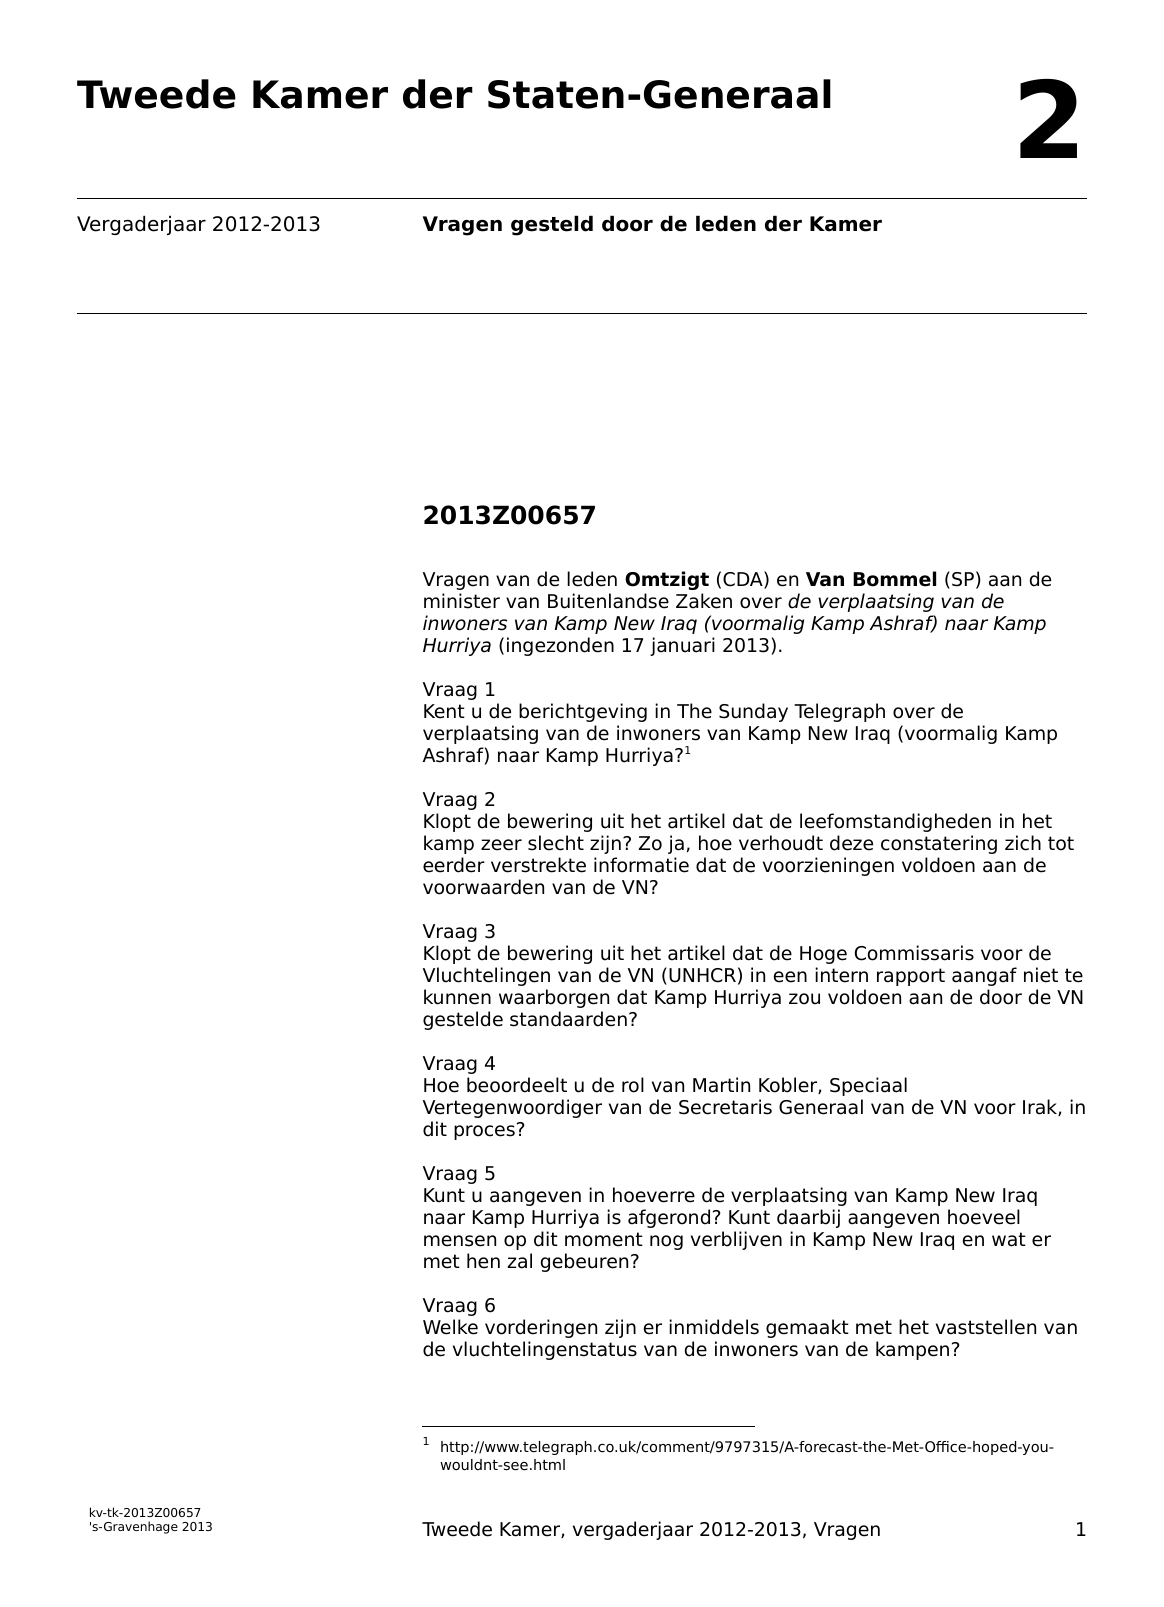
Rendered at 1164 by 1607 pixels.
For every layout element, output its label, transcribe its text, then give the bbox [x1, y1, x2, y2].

text Klopt de bewering uit het artikel dat de Hoge Commissaris voor de Vluchtelingen van de VN (UNHCR) in een intern rapport aangaf niet te kunnen waarborgen dat Kamp Hurriya zou voldoen aan de door de VN gestelde standaarden? [422, 943, 1087, 1031]
text Hoe beoordeelt u de rol van Martin Kobler, Speciaal Vertegenwoordiger van de Secretaris Generaal van de VN voor Irak, in dit proces? [422, 1075, 1087, 1141]
text Kunt u aangeven in hoeverre de verplaatsing van Kamp New Iraq naar Kamp Hurriya is afgerond? Kunt daarbij aangeven hoeveel mensen op dit moment nog verblijven in Kamp New Iraq en wat er met hen zal gebeuren? [422, 1185, 1087, 1273]
table_header Tweede Kamer der Staten-Generaal [77, 59, 886, 198]
text http://www.telegraph.co.uk/comment/9797315/A-forecast-the-Met-Office-hoped-you-wouldnt-see.html [422, 1435, 1087, 1474]
text Vraag 6 [422, 1295, 1087, 1317]
text Kent u de berichtgeving in The Sunday Telegraph over de verplaatsing van de inwoners van Kamp New Iraq (voormalig Kamp Ashraf) naar Kamp Hurriya? [422, 701, 1087, 767]
text 's-Gravenhage 2013 [88, 1520, 323, 1534]
text Vraag 1 [422, 679, 1087, 701]
text Vraag 4 [422, 1053, 1087, 1075]
text Vraag 2 [422, 789, 1087, 811]
text kv-tk-2013Z00657 [88, 1506, 323, 1520]
text Vragen van de leden Omtzigt (CDA) en Van Bommel (SP) aan de minister van Buitenlandse Zaken over de verplaatsing van de inwoners van Kamp New Iraq (voormalig Kamp Ashraf) naar Kamp Hurriya (ingezonden 17 januari 2013). [422, 569, 1087, 657]
text Welke vorderingen zijn er inmiddels gemaakt met het vaststellen van de vluchtelingenstatus van de inwoners van de kampen? [422, 1317, 1087, 1361]
table_header 2 [886, 59, 1087, 198]
table_cell Vergaderjaar 2012-2013 [77, 199, 422, 313]
text Vraag 5 [422, 1163, 1087, 1185]
text 2013Z00657 [422, 501, 1087, 531]
table_cell Vragen gesteld door de leden der Kamer [422, 199, 1087, 313]
text Klopt de bewering uit het artikel dat de leefomstandigheden in het kamp zeer slecht zijn? Zo ja, hoe verhoudt deze constatering zich tot eerder verstrekte informatie dat de voorzieningen voldoen aan de voorwaarden van de VN? [422, 811, 1087, 899]
text Vraag 3 [422, 921, 1087, 943]
